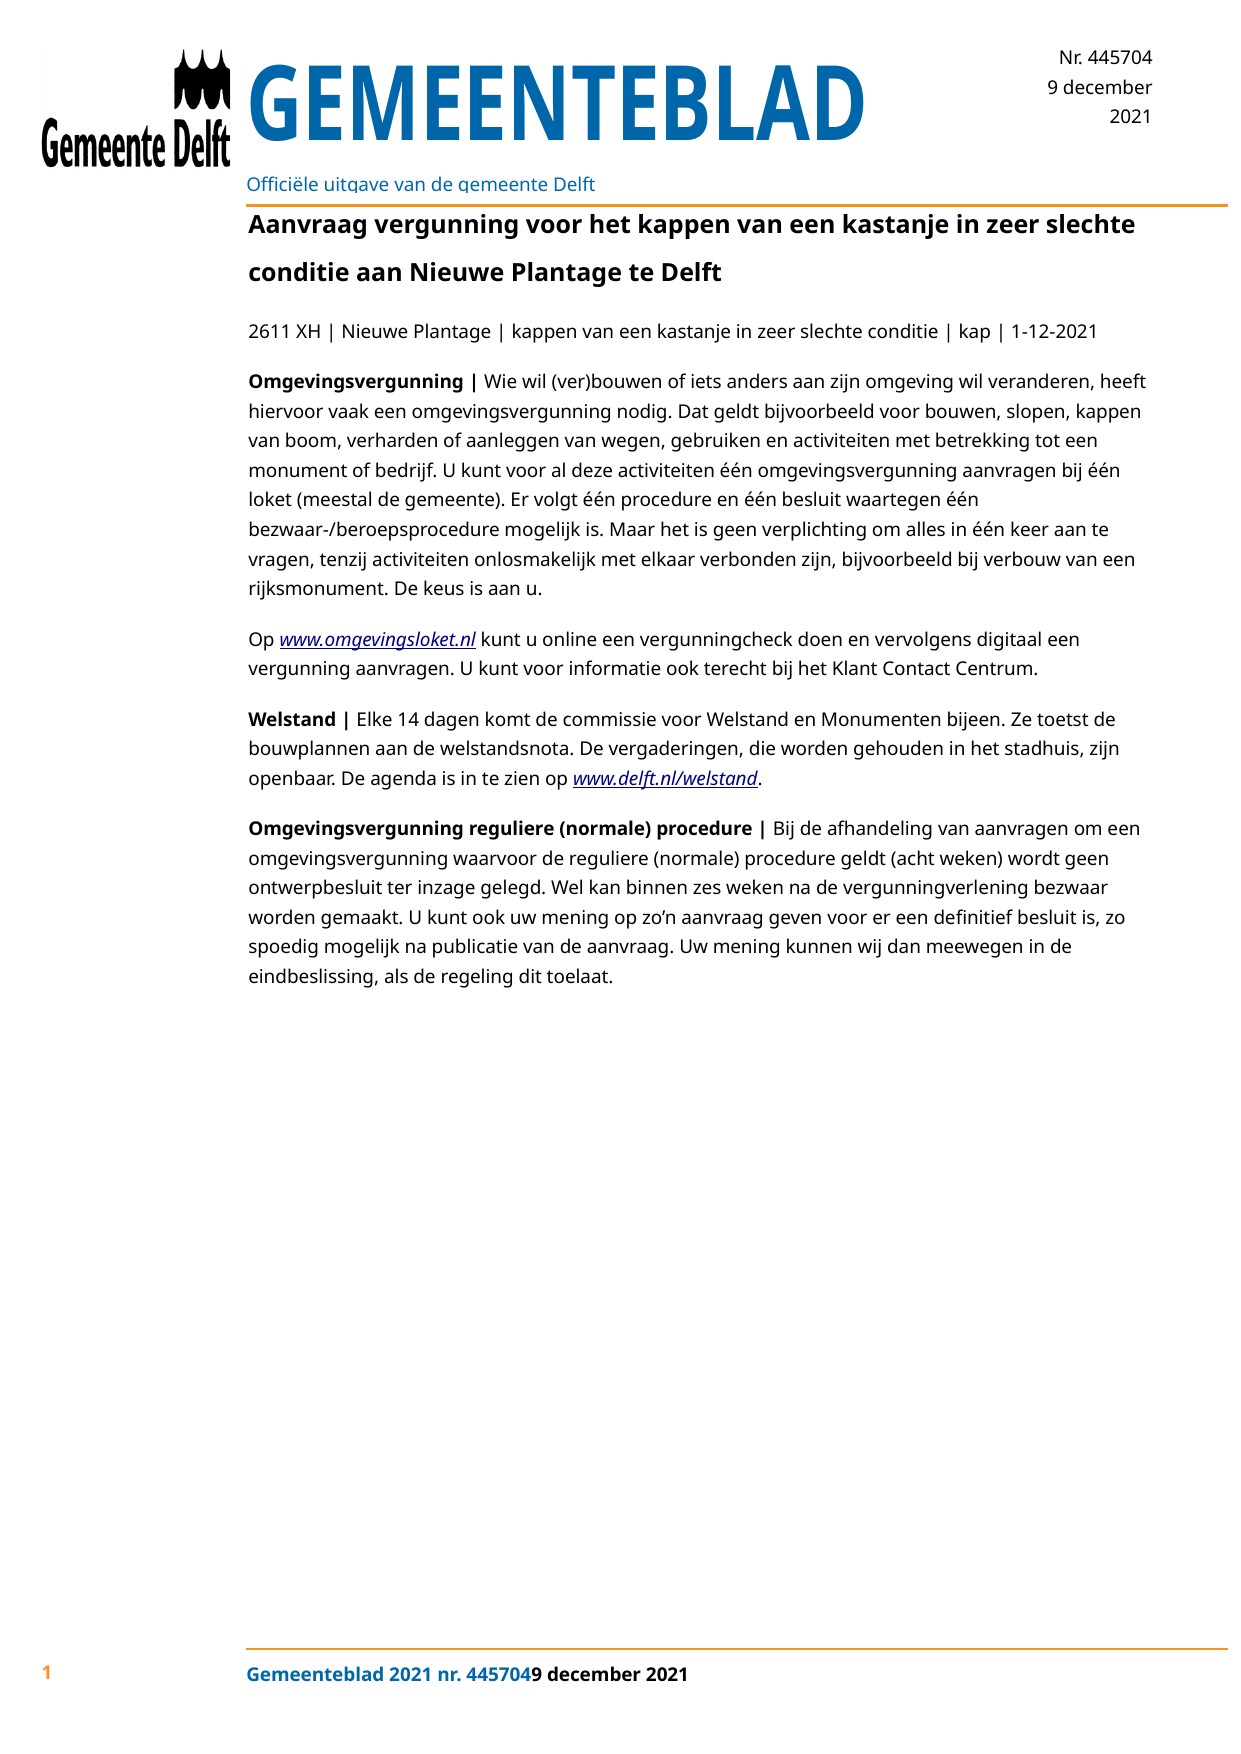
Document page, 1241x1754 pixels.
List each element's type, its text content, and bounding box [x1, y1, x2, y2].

text Welstand | Elke 14 dagen komt de commissie voor Welstand en Monumenten bijeen. Ze toetst de bouwplannen aan de welstandsnota. De vergaderingen, die worden gehouden in het stadhuis, zijn openbaar. De agenda is in te zien op www.delft.nl/welstand. [248, 706, 1152, 791]
text Omgevingsvergunning reguliere (normale) procedure | Bij de afhandeling van aanvragen om een omgevingsvergunning waarvoor de reguliere (normale) procedure geldt (acht weken) wordt geen ontwerpbesluit ter inzage gelegd. Wel kan binnen zes weken na de vergunningverlening bezwaar worden gemaakt. U kunt ook uw mening op zo’n aanvraag geven voor er een definitief besluit is, zo spoedig mogelijk na publicatie van de aanvraag. Uw mening kunnen wij dan meewegen in de eindbeslissing, als de regeling dit toelaat. [248, 815, 1152, 989]
text 2611 XH | Nieuwe Plantage | kappen van een kastanje in zeer slechte conditie | kap | 1-12-2021 [248, 318, 1152, 344]
text Op www.omgevingsloket.nl kunt u online een vergunningcheck doen en vervolgens digitaal een vergunning aanvragen. U kunt voor informatie ook terecht bij het Klant Contact Centrum. [248, 626, 1152, 681]
picture [41, 47, 231, 172]
text Omgevingsvergunning | Wie wil (ver)bouwen of iets anders aan zijn omgeving wil veranderen, heeft hiervoor vaak een omgevingsvergunning nodig. Dat geldt bijvoorbeeld voor bouwen, slopen, kappen van boom, verharden of aanleggen van wegen, gebruiken en activiteiten met betrekking tot een monument of bedrijf. U kunt voor al deze activiteiten één omgevingsvergunning aanvragen bij één loket (meestal de gemeente). Er volgt één procedure en één besluit waartegen één bezwaar-/beroepsprocedure mogelijk is. Maar het is geen verplichting om alles in één keer aan te vragen, tenzij activiteiten onlosmakelijk met elkaar verbonden zijn, bijvoorbeeld bij verbouw van een rijksmonument. De keus is aan u. [248, 368, 1152, 601]
text Aanvraag vergunning voor het kappen van een kastanje in zeer slechte conditie aan Nieuwe Plantage te Delft [248, 207, 1152, 288]
